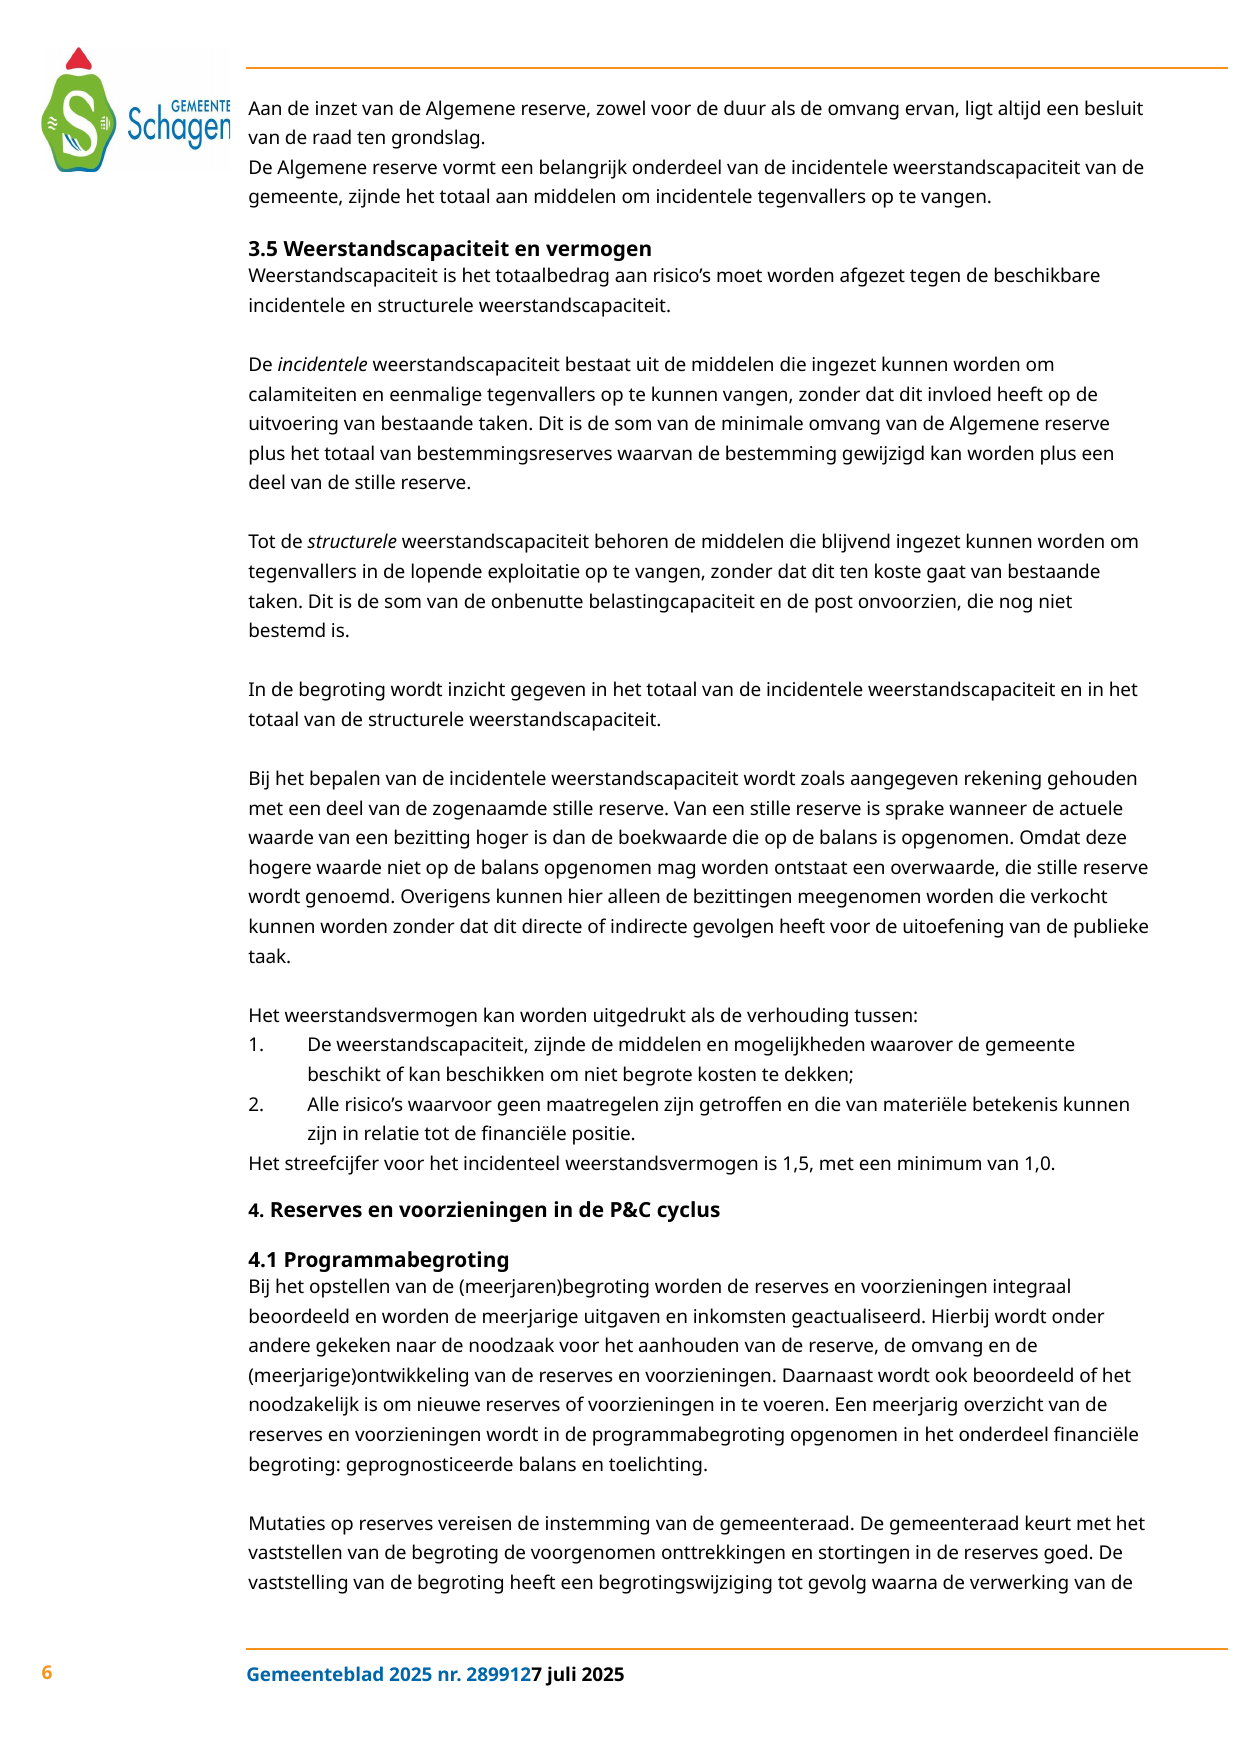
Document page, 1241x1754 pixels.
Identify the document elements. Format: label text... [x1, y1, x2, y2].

text Aan de inzet van de Algemene reserve, zowel voor de duur als de omvang ervan, ligt altijd een besluit van de raad ten grondslag. [248, 95, 1152, 150]
text Bij het bepalen van de incidentele weerstandscapaciteit wordt zoals aangegeven rekening gehouden met een deel van de zogenaamde stille reserve. Van een stille reserve is sprake wanneer de actuele waarde van een bezitting hoger is dan de boekwaarde die op de balans is opgenomen. Omdat deze hogere waarde niet op de balans opgenomen mag worden ontstaat een overwaarde, die stille reserve wordt genoemd. Overigens kunnen hier alleen de bezittingen meegenomen worden die verkocht kunnen worden zonder dat dit directe of indirecte gevolgen heeft voor de uitoefening van de publieke taak. [248, 765, 1152, 968]
text De Algemene reserve vormt een belangrijk onderdeel van de incidentele weerstandscapaciteit van de gemeente, zijnde het totaal aan middelen om incidentele tegenvallers op te vangen. [248, 154, 1152, 209]
text 3.5 Weerstandscapaciteit en vermogen [248, 234, 1152, 262]
text Het weerstandsvermogen kan worden uitgedrukt als de verhouding tussen: [248, 1002, 1152, 1028]
text 4. Reserves en voorzieningen in de P&C cyclus [248, 1196, 1152, 1224]
text Mutaties op reserves vereisen de instemming van de gemeenteraad. De gemeenteraad keurt met het vaststellen van de begroting de voorgenomen onttrekkingen en stortingen in de reserves goed. De vaststelling van de begroting heeft een begrotingswijziging tot gevolg waarna de verwerking van de [248, 1510, 1152, 1595]
text In de begroting wordt inzicht gegeven in het totaal van de incidentele weerstandscapaciteit en in het totaal van de structurele weerstandscapaciteit. [248, 677, 1152, 732]
picture [41, 47, 231, 172]
text Tot de structurele weerstandscapaciteit behoren de middelen die blijvend ingezet kunnen worden om tegenvallers in de lopende exploitatie op te vangen, zonder dat dit ten koste gaat van bestaande taken. Dit is de som van de onbenutte belastingcapaciteit en de post onvoorzien, die nog niet bestemd is. [248, 529, 1152, 643]
text 4.1 Programmabegroting [248, 1245, 1152, 1273]
text Bij het opstellen van de (meerjaren)begroting worden de reserves en voorzieningen integraal beoordeeld en worden de meerjarige uitgaven en inkomsten geactualiseerd. Hierbij wordt onder andere gekeken naar de noodzaak voor het aanhouden van de reserve, de omvang en de (meerjarige)ontwikkeling van de reserves en voorzieningen. Daarnaast wordt ook beoordeeld of het noodzakelijk is om nieuwe reserves of voorzieningen in te voeren. Een meerjarig overzicht van de reserves en voorzieningen wordt in de programmabegroting opgenomen in het onderdeel financiële begroting: geprognosticeerde balans en toelichting. [248, 1273, 1152, 1476]
list Alle risico’s waarvoor geen maatregelen zijn getroffen en die van materiële betekenis kunnen zijn in relatie tot de financiële positie. [248, 1091, 1152, 1146]
text De incidentele weerstandscapaciteit bestaat uit de middelen die ingezet kunnen worden om calamiteiten en eenmalige tegenvallers op te kunnen vangen, zonder dat dit invloed heeft op de uitvoering van bestaande taken. Dit is de som van de minimale omvang van de Algemene reserve plus het totaal van bestemmingsreserves waarvan de bestemming gewijzigd kan worden plus een deel van de stille reserve. [248, 351, 1152, 495]
list De weerstandscapaciteit, zijnde de middelen en mogelijkheden waarover de gemeente beschikt of kan beschikken om niet begrote kosten te dekken; [248, 1032, 1152, 1087]
text Weerstandscapaciteit is het totaalbedrag aan risico’s moet worden afgezet tegen de beschikbare incidentele en structurele weerstandscapaciteit. [248, 262, 1152, 318]
text Het streefcijfer voor het incidenteel weerstandsvermogen is 1,5, met een minimum van 1,0. [248, 1150, 1152, 1176]
